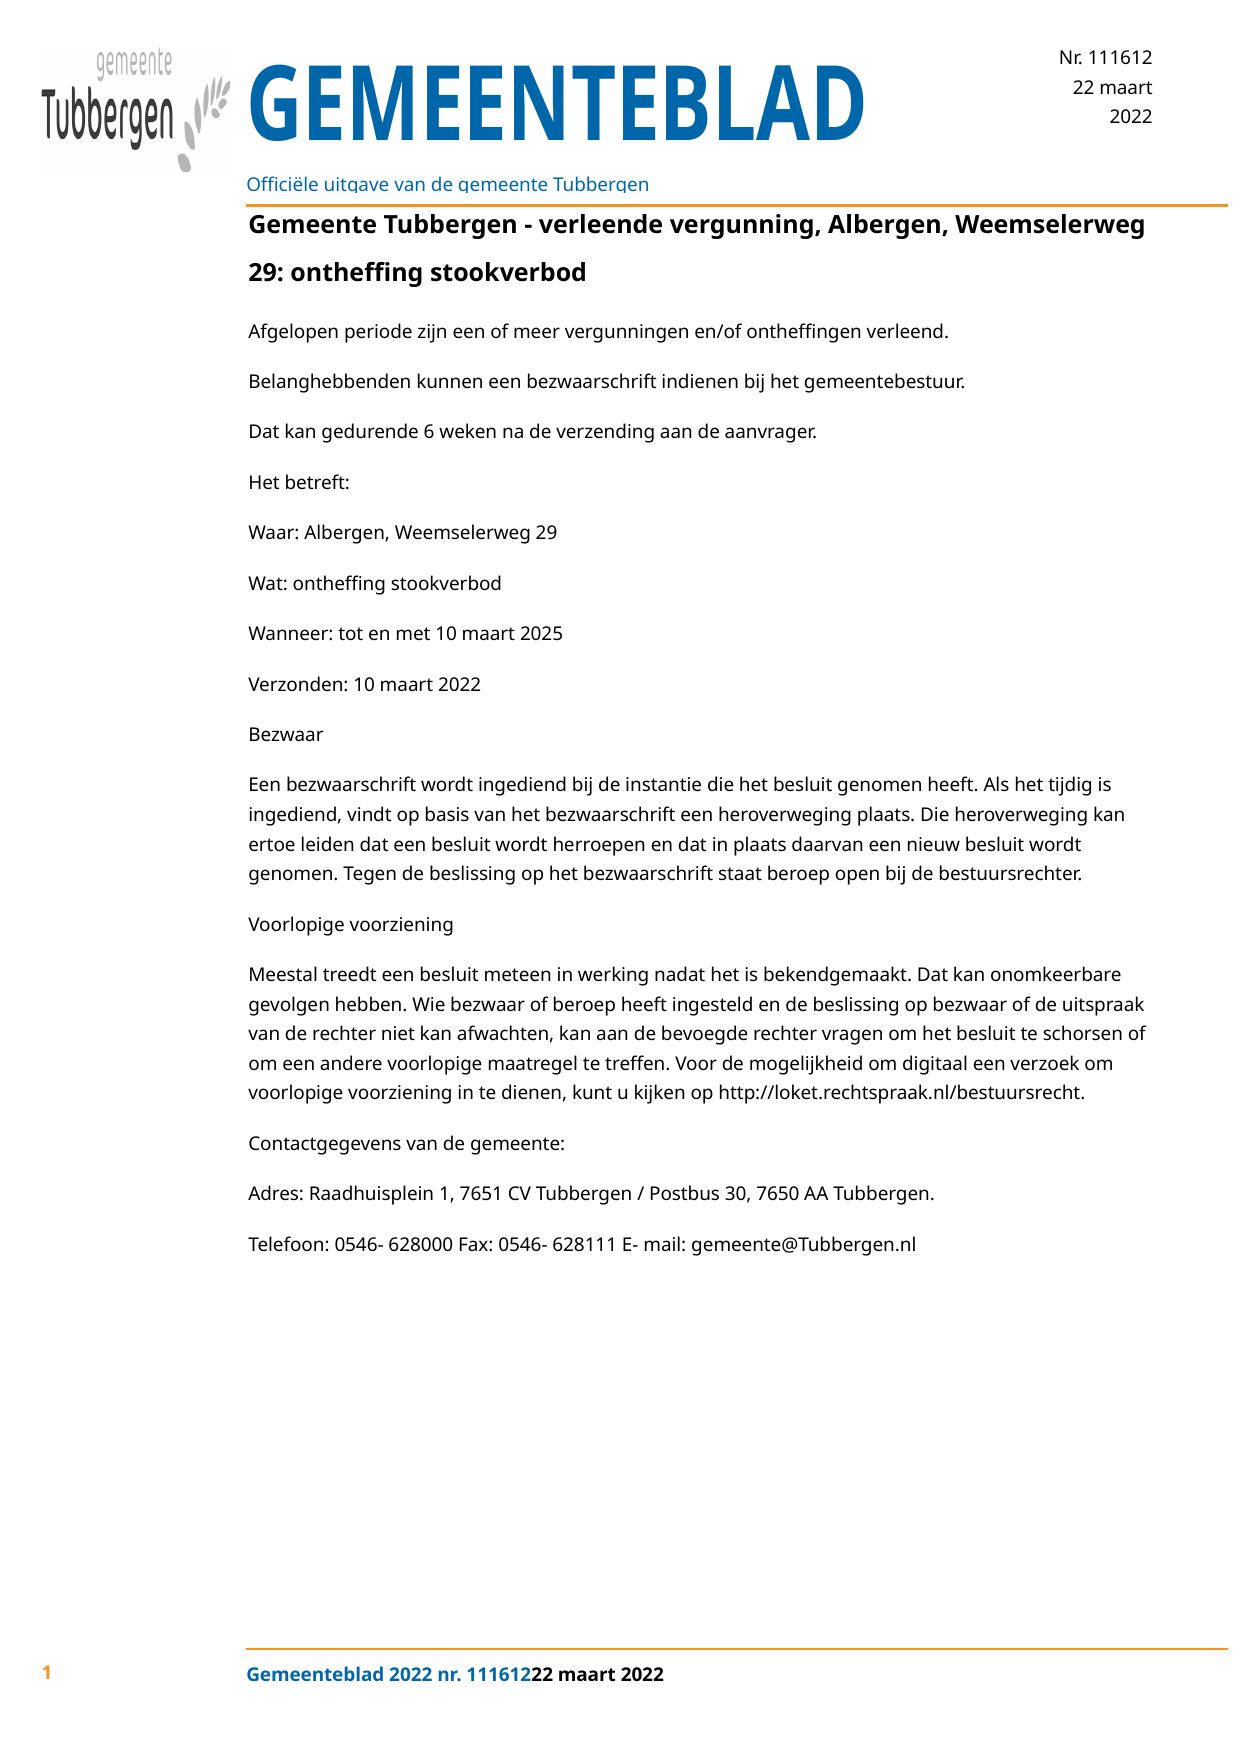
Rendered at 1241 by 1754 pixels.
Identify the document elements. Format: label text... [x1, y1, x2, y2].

text Bezwaar [248, 721, 1152, 747]
text Dat kan gedurende 6 weken na de verzending aan de aanvrager. [248, 419, 1152, 444]
text Verzonden: 10 maart 2022 [248, 671, 1152, 697]
text Telefoon: 0546- 628000 Fax: 0546- 628111 E- mail: gemeente@Tubbergen.nl [248, 1231, 1152, 1257]
text Voorlopige voorziening [248, 911, 1152, 937]
text Adres: Raadhuisplein 1, 7651 CV Tubbergen / Postbus 30, 7650 AA Tubbergen. [248, 1180, 1152, 1206]
text Het betreft: [248, 469, 1152, 495]
text Contactgegevens van de gemeente: [248, 1130, 1152, 1156]
picture [41, 47, 231, 172]
text Wat: ontheffing stookverbod [248, 570, 1152, 596]
text Belanghebbenden kunnen een bezwaarschrift indienen bij het gemeentebestuur. [248, 368, 1152, 394]
text Afgelopen periode zijn een of meer vergunningen en/of ontheffingen verleend. [248, 318, 1152, 344]
text Een bezwaarschrift wordt ingediend bij de instantie die het besluit genomen heeft. Als het tijdig is ingediend, vindt op basis van het bezwaarschrift een heroverweging plaats. Die heroverweging kan ertoe leiden dat een besluit wordt herroepen en dat in plaats daarvan een nieuw besluit wordt genomen. Tegen de beslissing op het bezwaarschrift staat beroep open bij de bestuursrechter. [248, 772, 1152, 886]
text Waar: Albergen, Weemselerweg 29 [248, 519, 1152, 545]
text Wanneer: tot en met 10 maart 2025 [248, 620, 1152, 646]
text Meestal treedt een besluit meteen in werking nadat het is bekendgemaakt. Dat kan onomkeerbare gevolgen hebben. Wie bezwaar of beroep heeft ingesteld en de beslissing op bezwaar of de uitspraak van de rechter niet kan afwachten, kan aan de bevoegde rechter vragen om het besluit te schorsen of om een andere voorlopige maatregel te treffen. Voor de mogelijkheid om digitaal een verzoek om voorlopige voorziening in te dienen, kunt u kijken op http://loket.rechtspraak.nl/bestuursrecht. [248, 961, 1152, 1105]
text Gemeente Tubbergen - verleende vergunning, Albergen, Weemselerweg 29: ontheffing stookverbod [248, 207, 1152, 288]
